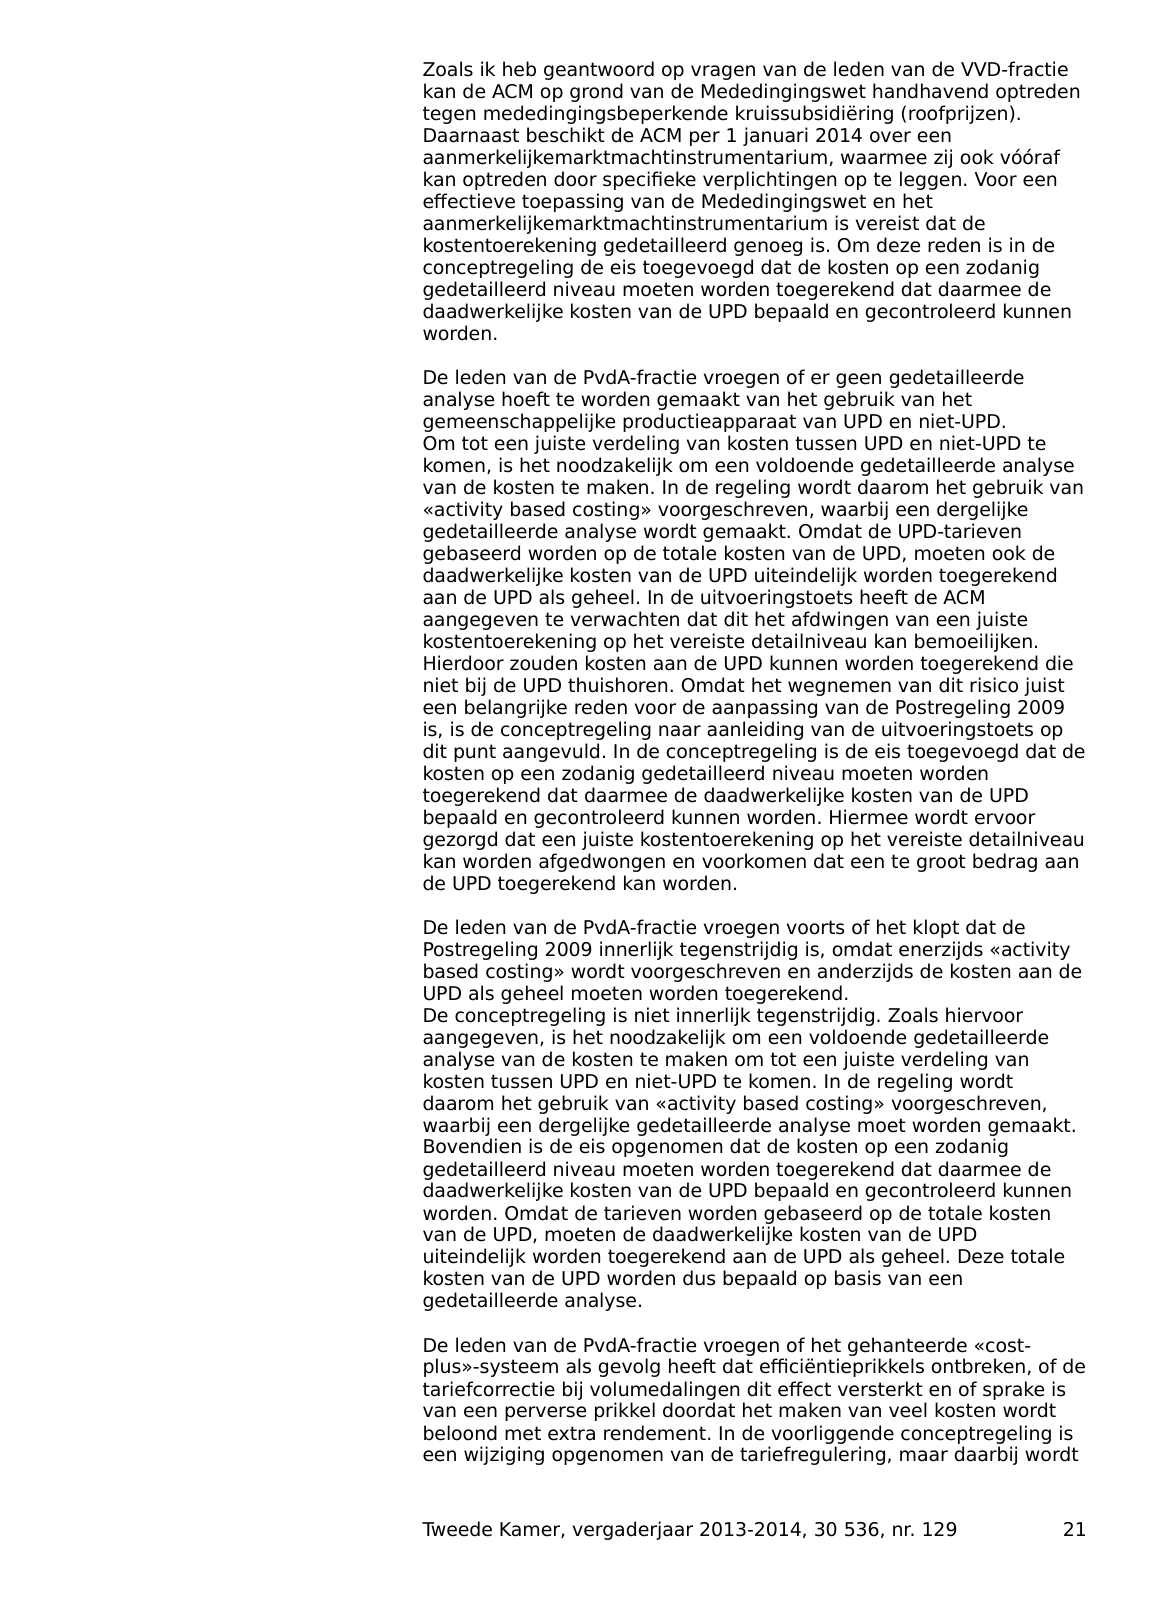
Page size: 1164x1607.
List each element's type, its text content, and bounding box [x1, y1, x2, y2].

text Zoals ik heb geantwoord op vragen van de leden van de VVD-fractie kan de ACM op grond van de Mededingingswet handhavend optreden tegen mededingingsbeperkende kruissubsidiëring (roofprijzen). Daarnaast beschikt de ACM per 1 januari 2014 over een aanmerkelijkemarktmachtinstrumentarium, waarmee zij ook vóóraf kan optreden door specifieke verplichtingen op te leggen. Voor een effectieve toepassing van de Mededingingswet en het aanmerkelijkemarktmachtinstrumentarium is vereist dat de kostentoerekening gedetailleerd genoeg is. Om deze reden is in de conceptregeling de eis toegevoegd dat de kosten op een zodanig gedetailleerd niveau moeten worden toegerekend dat daarmee de daadwerkelijke kosten van de UPD bepaald en gecontroleerd kunnen worden. [422, 59, 1087, 345]
text De leden van de PvdA-fractie vroegen voorts of het klopt dat de Postregeling 2009 innerlijk tegenstrijdig is, omdat enerzijds «activity based costing» wordt voorgeschreven en anderzijds de kosten aan de UPD als geheel moeten worden toegerekend. [422, 917, 1087, 1004]
text De leden van de PvdA-fractie vroegen of het gehanteerde «cost-plus»-systeem als gevolg heeft dat efficiëntieprikkels ontbreken, of de tariefcorrectie bij volumedalingen dit effect versterkt en of sprake is van een perverse prikkel doordat het maken van veel kosten wordt beloond met extra rendement. In de voorliggende conceptregeling is een wijziging opgenomen van de tariefregulering, maar daarbij wordt [422, 1334, 1087, 1466]
text Om tot een juiste verdeling van kosten tussen UPD en niet-UPD te komen, is het noodzakelijk om een voldoende gedetailleerde analyse van de kosten te maken. In de regeling wordt daarom het gebruik van «activity based costing» voorgeschreven, waarbij een dergelijke gedetailleerde analyse wordt gemaakt. Omdat de UPD-tarieven gebaseerd worden op de totale kosten van de UPD, moeten ook de daadwerkelijke kosten van de UPD uiteindelijk worden toegerekend aan de UPD als geheel. In de uitvoeringstoets heeft de ACM aangegeven te verwachten dat dit het afdwingen van een juiste kostentoerekening op het vereiste detailniveau kan bemoeilijken. Hierdoor zouden kosten aan de UPD kunnen worden toegerekend die niet bij de UPD thuishoren. Omdat het wegnemen van dit risico juist een belangrijke reden voor de aanpassing van de Postregeling 2009 is, is de conceptregeling naar aanleiding van de uitvoeringstoets op dit punt aangevuld. In de conceptregeling is de eis toegevoegd dat de kosten op een zodanig gedetailleerd niveau moeten worden toegerekend dat daarmee de daadwerkelijke kosten van de UPD bepaald en gecontroleerd kunnen worden. Hiermee wordt ervoor gezorgd dat een juiste kostentoerekening op het vereiste detailniveau kan worden afgedwongen en voorkomen dat een te groot bedrag aan de UPD toegerekend kan worden. [422, 433, 1087, 894]
text De leden van de PvdA-fractie vroegen of er geen gedetailleerde analyse hoeft te worden gemaakt van het gebruik van het gemeenschappelijke productieapparaat van UPD en niet-UPD. [422, 367, 1087, 433]
text De conceptregeling is niet innerlijk tegenstrijdig. Zoals hiervoor aangegeven, is het noodzakelijk om een voldoende gedetailleerde analyse van de kosten te maken om tot een juiste verdeling van kosten tussen UPD en niet-UPD te komen. In de regeling wordt daarom het gebruik van «activity based costing» voorgeschreven, waarbij een dergelijke gedetailleerde analyse moet worden gemaakt. Bovendien is de eis opgenomen dat de kosten op een zodanig gedetailleerd niveau moeten worden toegerekend dat daarmee de daadwerkelijke kosten van de UPD bepaald en gecontroleerd kunnen worden. Omdat de tarieven worden gebaseerd op de totale kosten van de UPD, moeten de daadwerkelijke kosten van de UPD uiteindelijk worden toegerekend aan de UPD als geheel. Deze totale kosten van de UPD worden dus bepaald op basis van een gedetailleerde analyse. [422, 1004, 1087, 1312]
